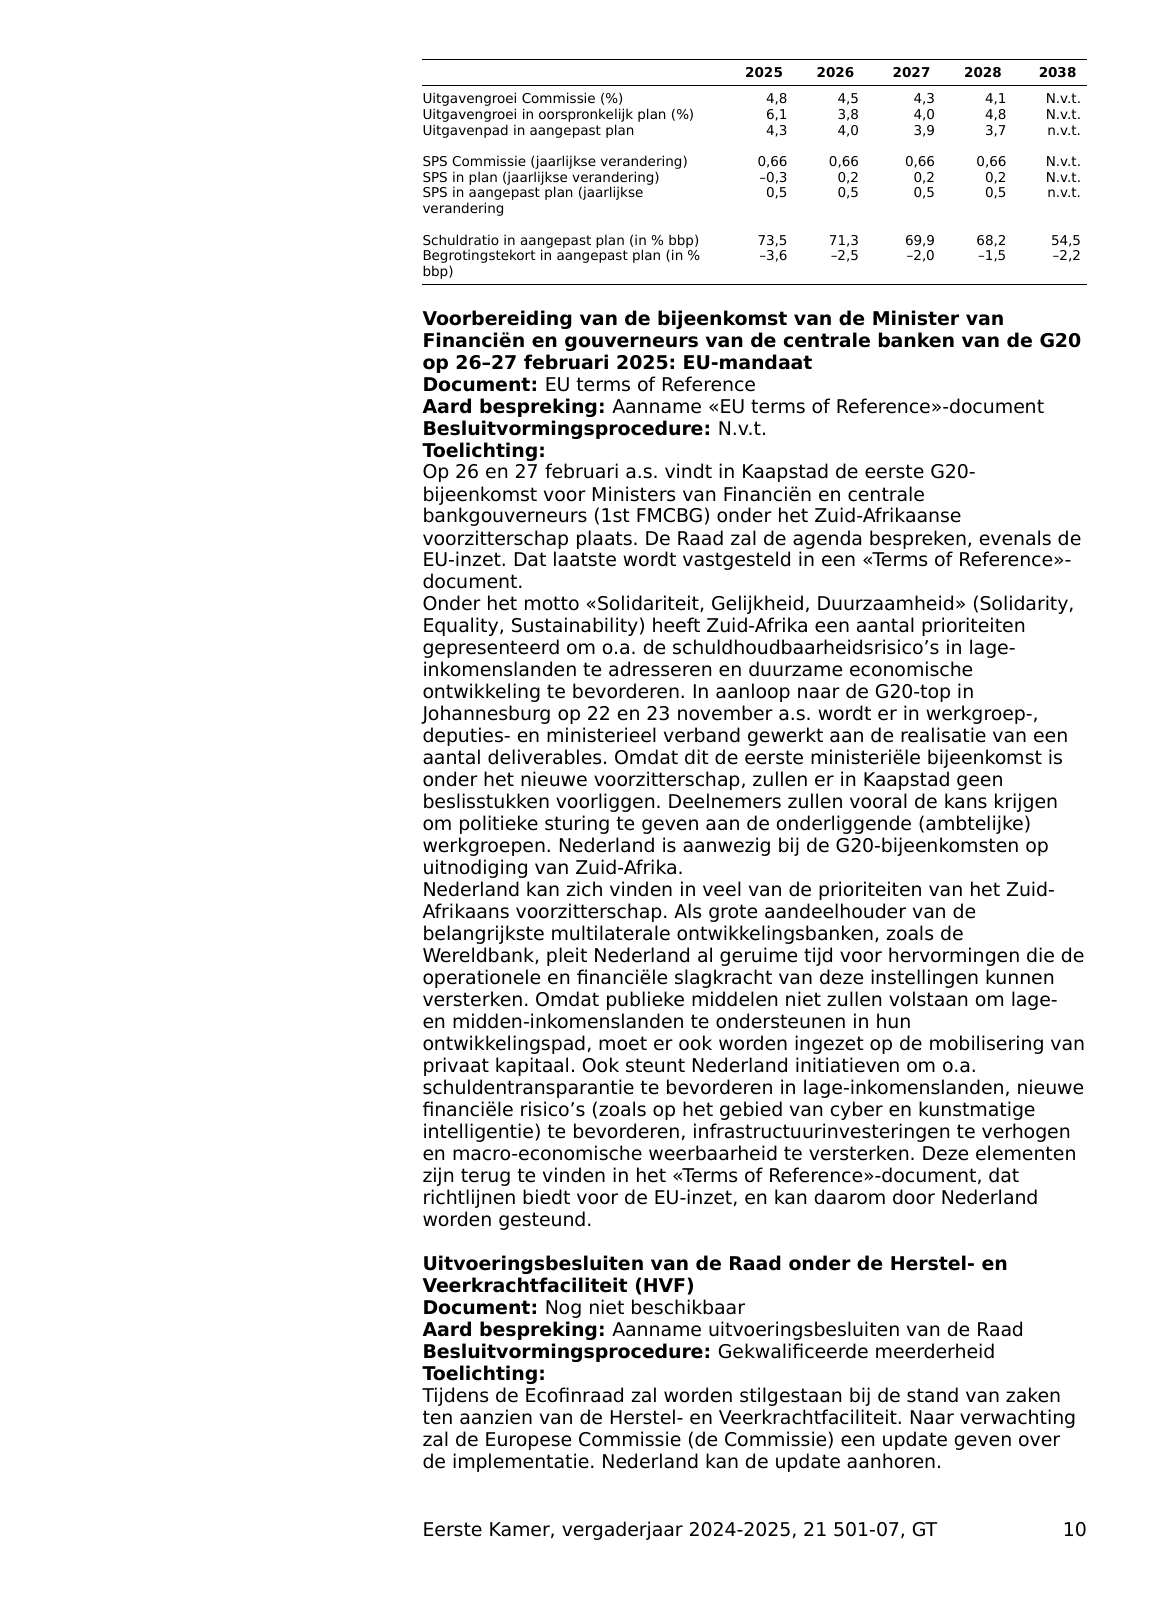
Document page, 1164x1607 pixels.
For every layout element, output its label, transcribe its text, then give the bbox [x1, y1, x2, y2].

table_cell 73,5 [717, 233, 793, 248]
table_cell [1012, 138, 1087, 154]
table_header 2025 [717, 60, 793, 85]
table_cell 0,2 [865, 170, 941, 185]
text Onder het motto «Solidariteit, Gelijkheid, Duurzaamheid» (Solidarity, Equality, Sustainability) heeft Zuid-Afrika een aantal prioriteiten gepresenteerd om o.a. de schuldhoudbaarheidsrisico’s in lage-inkomenslanden te adresseren en duurzame economische ontwikkeling te bevorderen. In aanloop naar de G20-top in Johannesburg op 22 en 23 november a.s. wordt er in werkgroep-, deputies- en ministerieel verband gewerkt aan de realisatie van een aantal deliverables. Omdat dit de eerste ministeriële bijeenkomst is onder het nieuwe voorzitterschap, zullen er in Kaapstad geen beslisstukken voorliggen. Deelnemers zullen vooral de kans krijgen om politieke sturing te geven aan de onderliggende (ambtelijke) werkgroepen. Nederland is aanwezig bij de G20-bijeenkomsten op uitnodiging van Zuid-Afrika. [422, 593, 1087, 879]
table_cell 0,5 [941, 185, 1012, 217]
table_cell 0,2 [941, 170, 1012, 185]
table_cell 4,8 [717, 86, 793, 107]
table_cell Schuldratio in aangepast plan (in % bbp) [422, 233, 717, 248]
table_cell n.v.t. [1012, 185, 1087, 217]
table_cell SPS in plan (jaarlijkse verandering) [422, 170, 717, 185]
table_cell –2,2 [1012, 248, 1087, 284]
table_cell 4,3 [717, 123, 793, 138]
text Tijdens de Ecofinraad zal worden stilgestaan bij de stand van zaken ten aanzien van de Herstel- en Veerkrachtfaciliteit. Naar verwachting zal de Europese Commissie (de Commissie) een update geven over de implementatie. Nederland kan de update aanhoren. [422, 1385, 1087, 1473]
table_cell [793, 138, 865, 154]
table_cell SPS Commissie (jaarlijkse verandering) [422, 154, 717, 169]
table_cell [941, 217, 1012, 232]
table_cell [865, 138, 941, 154]
table_cell 6,1 [717, 107, 793, 122]
table_cell [865, 217, 941, 232]
table_cell 3,8 [793, 107, 865, 122]
table_cell Uitgavenpad in aangepast plan [422, 123, 717, 138]
table_cell 4,0 [793, 123, 865, 138]
table_cell 69,9 [865, 233, 941, 248]
table_cell N.v.t. [1012, 107, 1087, 122]
text Aard bespreking: Aanname uitvoeringsbesluiten van de Raad [422, 1319, 1087, 1341]
table_cell –1,5 [941, 248, 1012, 284]
table_cell 0,66 [793, 154, 865, 169]
table_cell 4,3 [865, 86, 941, 107]
table_cell 68,2 [941, 233, 1012, 248]
table_cell 4,1 [941, 86, 1012, 107]
table_cell 0,66 [865, 154, 941, 169]
table_cell [717, 138, 793, 154]
text Toelichting: [422, 439, 1087, 461]
table_cell –3,6 [717, 248, 793, 284]
text Nederland kan zich vinden in veel van de prioriteiten van het Zuid-Afrikaans voorzitterschap. Als grote aandeelhouder van de belangrijkste multilaterale ontwikkelingsbanken, zoals de Wereldbank, pleit Nederland al geruime tijd voor hervormingen die de operationele en financiële slagkracht van deze instellingen kunnen versterken. Omdat publieke middelen niet zullen volstaan om lage- en midden-inkomenslanden te ondersteunen in hun ontwikkelingspad, moet er ook worden ingezet op de mobilisering van privaat kapitaal. Ook steunt Nederland initiatieven om o.a. schuldentransparantie te bevorderen in lage-inkomenslanden, nieuwe financiële risico’s (zoals op het gebied van cyber en kunstmatige intelligentie) te bevorderen, infrastructuurinvesteringen te verhogen en macro-economische weerbaarheid te versterken. Deze elementen zijn terug te vinden in het «Terms of Reference»-document, dat richtlijnen biedt voor de EU-inzet, en kan daarom door Nederland worden gesteund. [422, 879, 1087, 1231]
table_cell [717, 217, 793, 232]
table_cell 3,7 [941, 123, 1012, 138]
table_cell Begrotingstekort in aangepast plan (in % bbp) [422, 248, 717, 284]
table_cell –2,5 [793, 248, 865, 284]
table_cell 0,5 [717, 185, 793, 217]
table_header 2038 [1012, 60, 1087, 85]
table_cell 0,2 [793, 170, 865, 185]
table_cell 3,9 [865, 123, 941, 138]
table_cell 4,8 [941, 107, 1012, 122]
text Aard bespreking: Aanname «EU terms of Reference»-document [422, 396, 1087, 417]
text Op 26 en 27 februari a.s. vindt in Kaapstad de eerste G20-bijeenkomst voor Ministers van Financiën en centrale bankgouverneurs (1st FMCBG) onder het Zuid-Afrikaanse voorzitterschap plaats. De Raad zal de agenda bespreken, evenals de EU-inzet. Dat laatste wordt vastgesteld in een «Terms of Reference»-document. [422, 461, 1087, 593]
table_cell 4,0 [865, 107, 941, 122]
table_cell [422, 217, 717, 232]
table_cell N.v.t. [1012, 86, 1087, 107]
text Voorbereiding van de bijeenkomst van de Minister van Financiën en gouverneurs van de centrale banken van de G20 op 26–27 februari 2025: EU-mandaat [422, 308, 1087, 373]
table_header 2026 [793, 60, 865, 85]
table_cell n.v.t. [1012, 123, 1087, 138]
table_cell [941, 138, 1012, 154]
text Document: EU terms of Reference [422, 373, 1087, 396]
table_cell 0,5 [793, 185, 865, 217]
table_cell [1012, 217, 1087, 232]
table_cell [422, 138, 717, 154]
table_cell 54,5 [1012, 233, 1087, 248]
table_cell 4,5 [793, 86, 865, 107]
table_cell –2,0 [865, 248, 941, 284]
table_cell 0,66 [717, 154, 793, 169]
text Document: Nog niet beschikbaar [422, 1297, 1087, 1319]
text Toelichting: [422, 1363, 1087, 1385]
table_cell 0,66 [941, 154, 1012, 169]
table_header 2028 [941, 60, 1012, 85]
text Besluitvormingsprocedure: Gekwalificeerde meerderheid [422, 1341, 1087, 1363]
table_cell [793, 217, 865, 232]
table_cell N.v.t. [1012, 154, 1087, 169]
text Uitvoeringsbesluiten van de Raad onder de Herstel- en Veerkrachtfaciliteit (HVF) [422, 1253, 1087, 1297]
table_header [422, 60, 717, 85]
table_cell 71,3 [793, 233, 865, 248]
text Besluitvormingsprocedure: N.v.t. [422, 417, 1087, 439]
table_cell 0,5 [865, 185, 941, 217]
table_cell Uitgavengroei in oorspronkelijk plan (%) [422, 107, 717, 122]
table_cell SPS in aangepast plan (jaarlijkse verandering [422, 185, 717, 217]
table_cell N.v.t. [1012, 170, 1087, 185]
table_cell –0,3 [717, 170, 793, 185]
table_header 2027 [865, 60, 941, 85]
table_cell Uitgavengroei Commissie (%) [422, 86, 717, 107]
